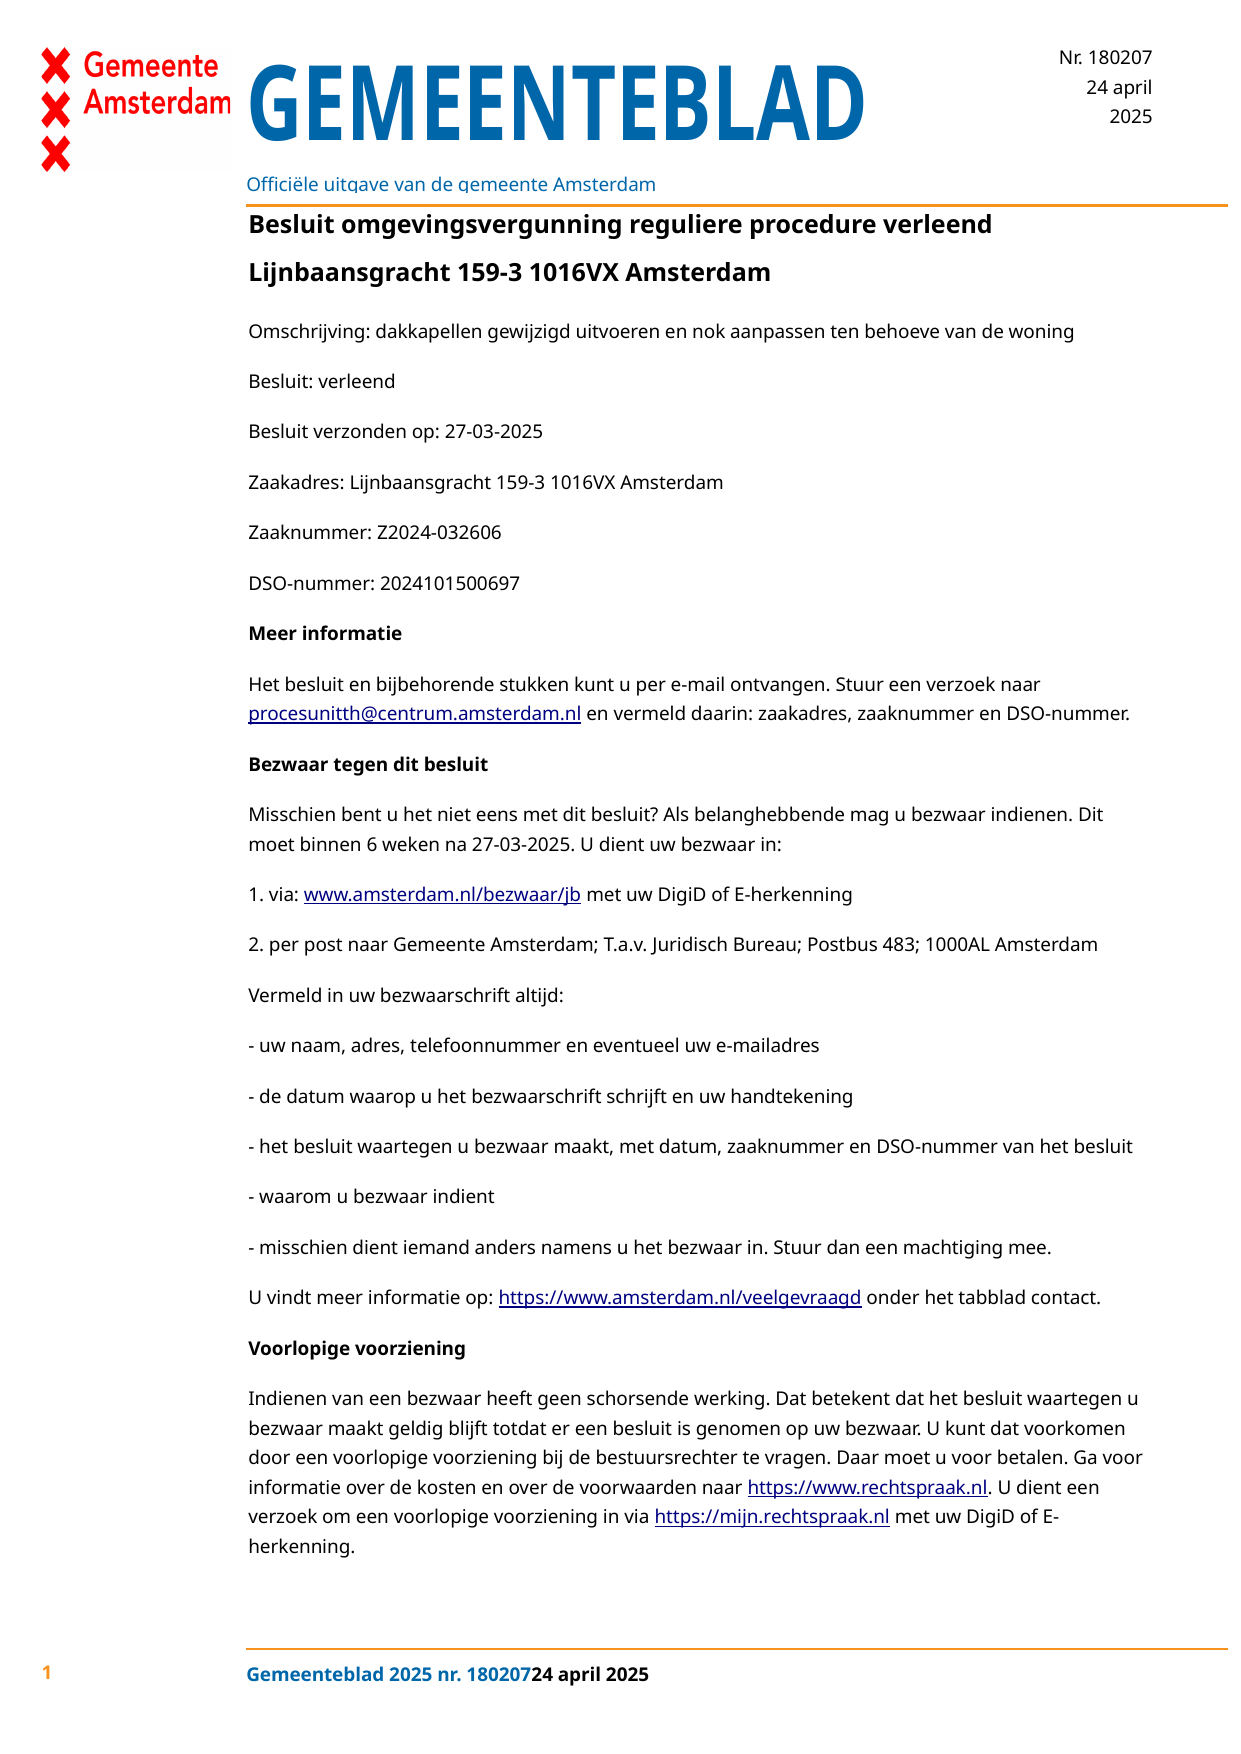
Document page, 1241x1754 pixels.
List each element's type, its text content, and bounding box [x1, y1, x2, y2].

text DSO-nummer: 2024101500697 [248, 570, 1152, 596]
text Voorlopige voorziening [248, 1335, 1152, 1361]
text Het besluit en bijbehorende stukken kunt u per e-mail ontvangen. Stuur een verzoek naar procesunitth@centrum.amsterdam.nl en vermeld daarin: zaakadres, zaaknummer en DSO-nummer. [248, 671, 1152, 726]
text Besluit: verleend [248, 368, 1152, 394]
text Meer informatie [248, 620, 1152, 646]
text U vindt meer informatie op: https://www.amsterdam.nl/veelgevraagd onder het tabblad contact. [248, 1284, 1152, 1310]
picture [41, 47, 231, 172]
text 1. via: www.amsterdam.nl/bezwaar/jb met uw DigiD of E-herkenning [248, 881, 1152, 907]
text - misschien dient iemand anders namens u het bezwaar in. Stuur dan een machtiging mee. [248, 1234, 1152, 1260]
text 2. per post naar Gemeente Amsterdam; T.a.v. Juridisch Bureau; Postbus 483; 1000AL Amsterdam [248, 932, 1152, 957]
text Vermeld in uw bezwaarschrift altijd: [248, 982, 1152, 1008]
text - uw naam, adres, telefoonnummer en eventueel uw e-mailadres [248, 1032, 1152, 1058]
text Indienen van een bezwaar heeft geen schorsende werking. Dat betekent dat het besluit waartegen u bezwaar maakt geldig blijft totdat er een besluit is genomen op uw bezwaar. U kunt dat voorkomen door een voorlopige voorziening bij de bestuursrechter te vragen. Daar moet u voor betalen. Ga voor informatie over de kosten en over de voorwaarden naar https://www.rechtspraak.nl. U dient een verzoek om een voorlopige voorziening in via https://mijn.rechtspraak.nl met uw DigiD of E-herkenning. [248, 1385, 1152, 1559]
text - het besluit waartegen u bezwaar maakt, met datum, zaaknummer en DSO-nummer van het besluit [248, 1133, 1152, 1159]
text Bezwaar tegen dit besluit [248, 751, 1152, 777]
text - de datum waarop u het bezwaarschrift schrijft en uw handtekening [248, 1083, 1152, 1109]
text Zaaknummer: Z2024-032606 [248, 519, 1152, 545]
text Zaakadres: Lijnbaansgracht 159-3 1016VX Amsterdam [248, 469, 1152, 495]
text Besluit omgevingsvergunning reguliere procedure verleend Lijnbaansgracht 159-3 1016VX Amsterdam [248, 207, 1152, 288]
text Omschrijving: dakkapellen gewijzigd uitvoeren en nok aanpassen ten behoeve van de woning [248, 318, 1152, 344]
text - waarom u bezwaar indient [248, 1184, 1152, 1209]
text Misschien bent u het niet eens met dit besluit? Als belanghebbende mag u bezwaar indienen. Dit moet binnen 6 weken na 27-03-2025. U dient uw bezwaar in: [248, 801, 1152, 857]
text Besluit verzonden op: 27-03-2025 [248, 419, 1152, 444]
